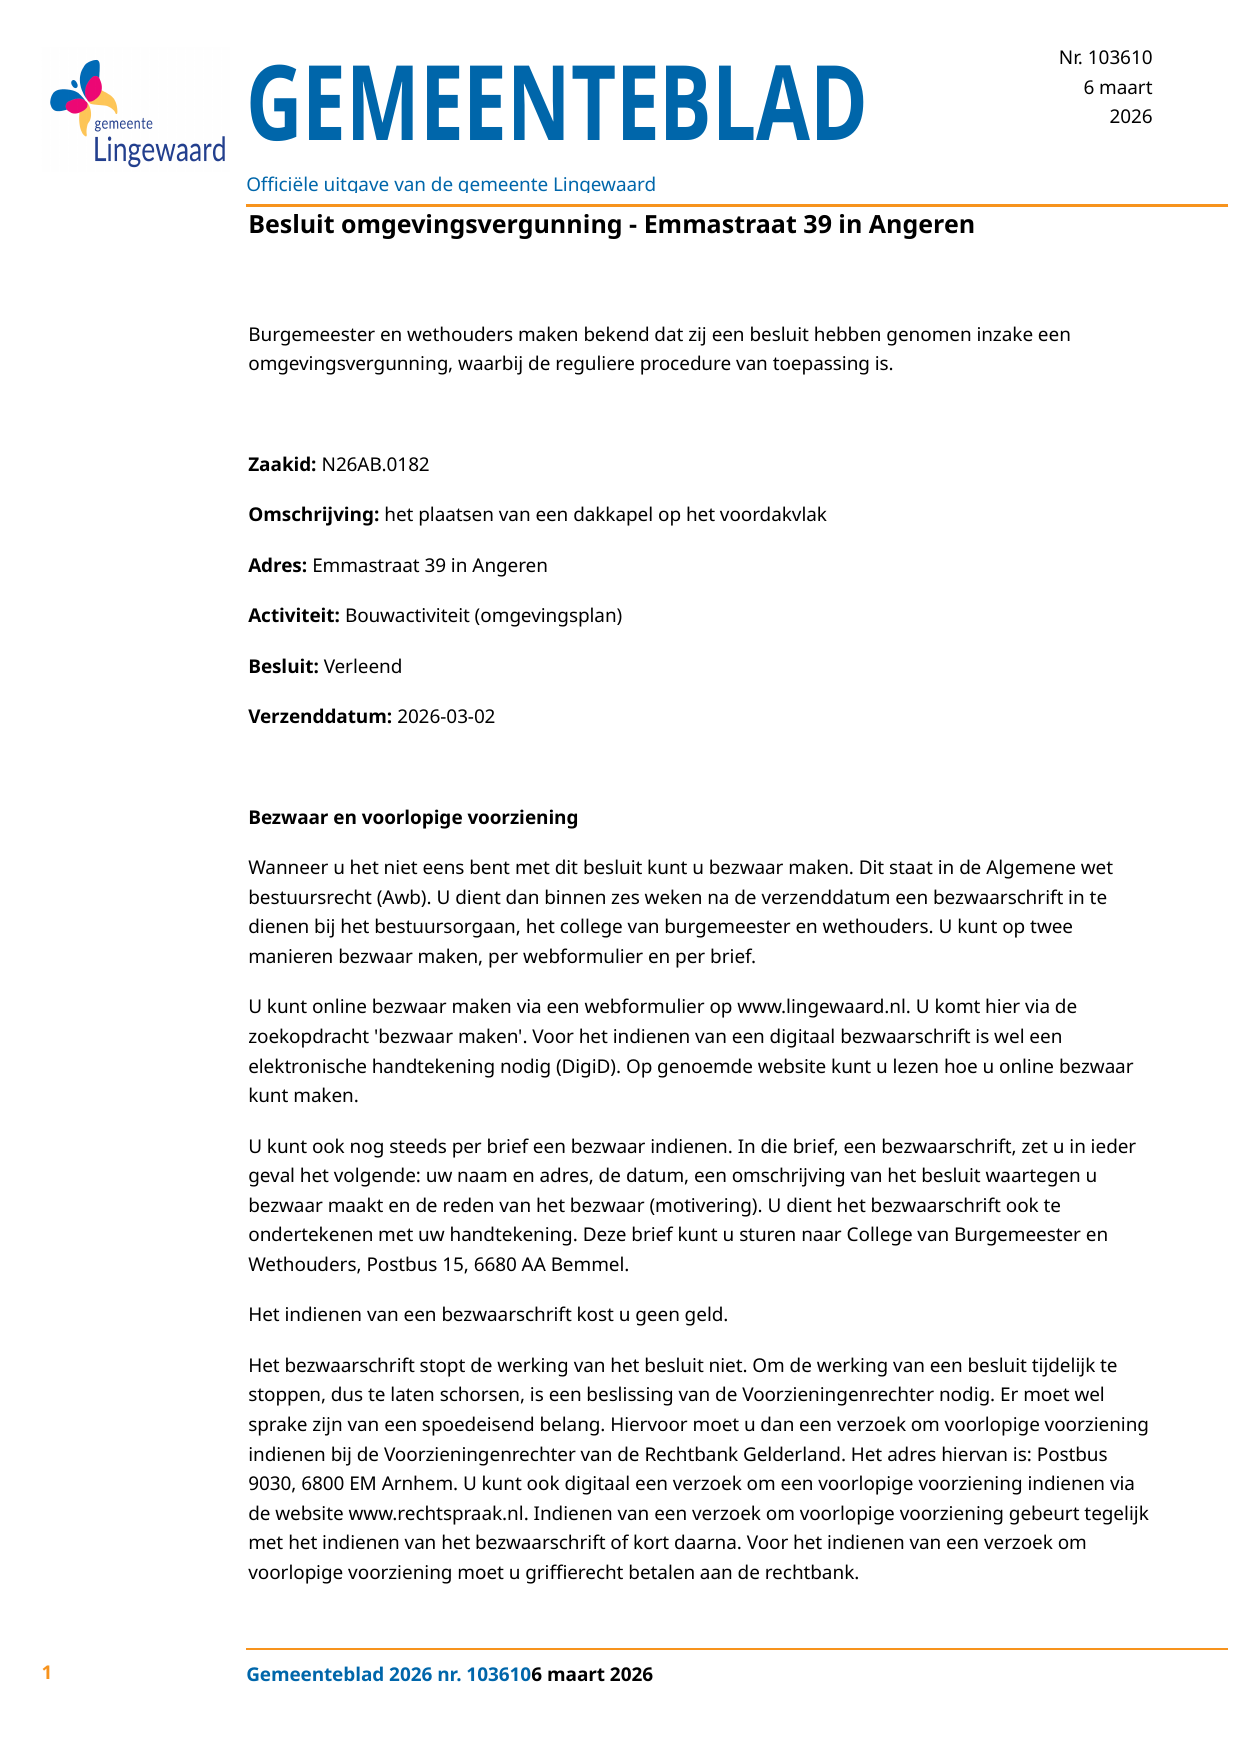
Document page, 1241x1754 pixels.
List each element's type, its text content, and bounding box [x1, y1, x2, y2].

text Wanneer u het niet eens bent met dit besluit kunt u bezwaar maken. Dit staat in de Algemene wet bestuursrecht (Awb). U dient dan binnen zes weken na de verzenddatum een bezwaarschrift in te dienen bij het bestuursorgaan, het college van burgemeester en wethouders. U kunt op twee manieren bezwaar maken, per webformulier en per brief. [248, 854, 1152, 969]
text Burgemeester en wethouders maken bekend dat zij een besluit hebben genomen inzake een omgevingsvergunning, waarbij de reguliere procedure van toepassing is. [248, 321, 1152, 376]
text U kunt online bezwaar maken via een webformulier op www.lingewaard.nl. U komt hier via de zoekopdracht 'bezwaar maken'. Voor het indienen van een digitaal bezwaarschrift is wel een elektronische handtekening nodig (DigiD). Op genoemde website kunt u lezen hoe u online bezwaar kunt maken. [248, 994, 1152, 1108]
text Omschrijving: het plaatsen van een dakkapel op het voordakvlak [248, 502, 1152, 527]
text Besluit: Verleend [248, 653, 1152, 678]
text Het indienen van een bezwaarschrift kost u geen geld. [248, 1302, 1152, 1327]
text U kunt ook nog steeds per brief een bezwaar indienen. In die brief, een bezwaarschrift, zet u in ieder geval het volgende: uw naam en adres, de datum, een omschrijving van het besluit waartegen u bezwaar maakt en de reden van het bezwaar (motivering). U dient het bezwaarschrift ook te ondertekenen met uw handtekening. Deze brief kunt u sturen naar College van Burgemeester en Wethouders, Postbus 15, 6680 AA Bemmel. [248, 1133, 1152, 1277]
text Zaakid: N26AB.0182 [248, 451, 1152, 477]
picture [41, 47, 231, 172]
text Bezwaar en voorlopige voorziening [248, 804, 1152, 830]
text Verzenddatum: 2026-03-02 [248, 703, 1152, 729]
text Het bezwaarschrift stopt de werking van het besluit niet. Om de werking van een besluit tijdelijk te stoppen, dus te laten schorsen, is een beslissing van de Voorzieningenrechter nodig. Er moet wel sprake zijn van een spoedeisend belang. Hiervoor moet u dan een verzoek om voorlopige voorziening indienen bij de Voorzieningenrechter van de Rechtbank Gelderland. Het adres hiervan is: Postbus 9030, 6800 EM Arnhem. U kunt ook digitaal een verzoek om een voorlopige voorziening indienen via de website www.rechtspraak.nl. Indienen van een verzoek om voorlopige voorziening gebeurt tegelijk met het indienen van het bezwaarschrift of kort daarna. Voor het indienen van een verzoek om voorlopige voorziening moet u griffierecht betalen aan de rechtbank. [248, 1352, 1152, 1585]
text Activiteit: Bouwactiviteit (omgevingsplan) [248, 602, 1152, 628]
text Adres: Emmastraat 39 in Angeren [248, 552, 1152, 578]
text Besluit omgevingsvergunning - Emmastraat 39 in Angeren [248, 207, 1152, 241]
